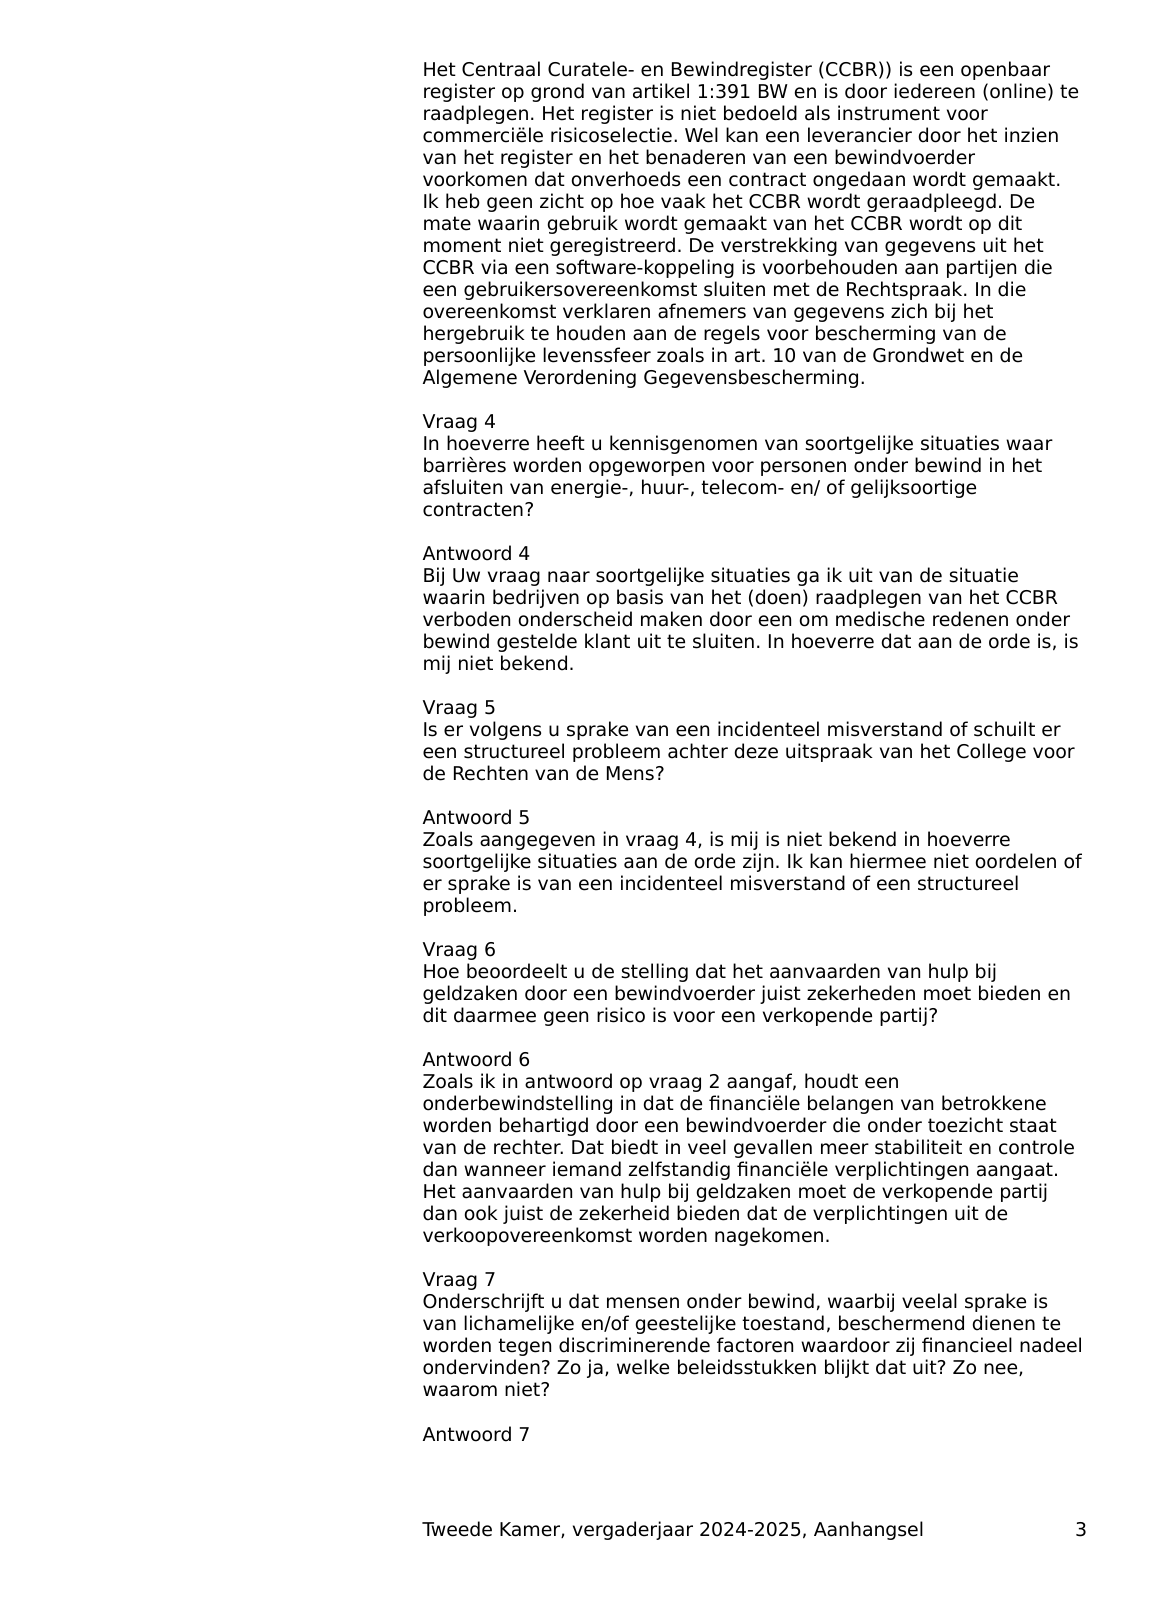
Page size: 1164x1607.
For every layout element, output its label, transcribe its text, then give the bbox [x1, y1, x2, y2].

text Vraag 6 [422, 939, 1087, 961]
text Antwoord 7 [422, 1423, 1087, 1445]
text Vraag 4 [422, 411, 1087, 433]
text Antwoord 5 [422, 807, 1087, 829]
text Antwoord 4 [422, 543, 1087, 565]
text Bij Uw vraag naar soortgelijke situaties ga ik uit van de situatie waarin bedrijven op basis van het (doen) raadplegen van het CCBR verboden onderscheid maken door een om medische redenen onder bewind gestelde klant uit te sluiten. In hoeverre dat aan de orde is, is mij niet bekend. [422, 565, 1087, 675]
text Ik heb geen zicht op hoe vaak het CCBR wordt geraadpleegd. De mate waarin gebruik wordt gemaakt van het CCBR wordt op dit moment niet geregistreerd. De verstrekking van gegevens uit het CCBR via een software-koppeling is voorbehouden aan partijen die een gebruikersovereenkomst sluiten met de Rechtspraak. In die overeenkomst verklaren afnemers van gegevens zich bij het hergebruik te houden aan de regels voor bescherming van de persoonlijke levenssfeer zoals in art. 10 van de Grondwet en de Algemene Verordening Gegevensbescherming. [422, 191, 1087, 389]
text Hoe beoordeelt u de stelling dat het aanvaarden van hulp bij geldzaken door een bewindvoerder juist zekerheden moet bieden en dit daarmee geen risico is voor een verkopende partij? [422, 961, 1087, 1027]
text Zoals ik in antwoord op vraag 2 aangaf, houdt een onderbewindstelling in dat de financiële belangen van betrokkene worden behartigd door een bewindvoerder die onder toezicht staat van de rechter. Dat biedt in veel gevallen meer stabiliteit en controle dan wanneer iemand zelfstandig financiële verplichtingen aangaat. Het aanvaarden van hulp bij geldzaken moet de verkopende partij dan ook juist de zekerheid bieden dat de verplichtingen uit de verkoopovereenkomst worden nagekomen. [422, 1071, 1087, 1247]
text Onderschrijft u dat mensen onder bewind, waarbij veelal sprake is van lichamelijke en/of geestelijke toestand, beschermend dienen te worden tegen discriminerende factoren waardoor zij financieel nadeel ondervinden? Zo ja, welke beleidsstukken blijkt dat uit? Zo nee, waarom niet? [422, 1291, 1087, 1401]
text Vraag 7 [422, 1269, 1087, 1291]
text Is er volgens u sprake van een incidenteel misverstand of schuilt er een structureel probleem achter deze uitspraak van het College voor de Rechten van de Mens? [422, 719, 1087, 785]
text Het Centraal Curatele- en Bewindregister (CCBR)) is een openbaar register op grond van artikel 1:391 BW en is door iedereen (online) te raadplegen. Het register is niet bedoeld als instrument voor commerciële risicoselectie. Wel kan een leverancier door het inzien van het register en het benaderen van een bewindvoerder voorkomen dat onverhoeds een contract ongedaan wordt gemaakt. [422, 59, 1087, 191]
text In hoeverre heeft u kennisgenomen van soortgelijke situaties waar barrières worden opgeworpen voor personen onder bewind in het afsluiten van energie-, huur-, telecom- en/ of gelijksoortige contracten? [422, 433, 1087, 521]
text Vraag 5 [422, 697, 1087, 719]
text Zoals aangegeven in vraag 4, is mij is niet bekend in hoeverre soortgelijke situaties aan de orde zijn. Ik kan hiermee niet oordelen of er sprake is van een incidenteel misverstand of een structureel probleem. [422, 829, 1087, 917]
text Antwoord 6 [422, 1049, 1087, 1071]
